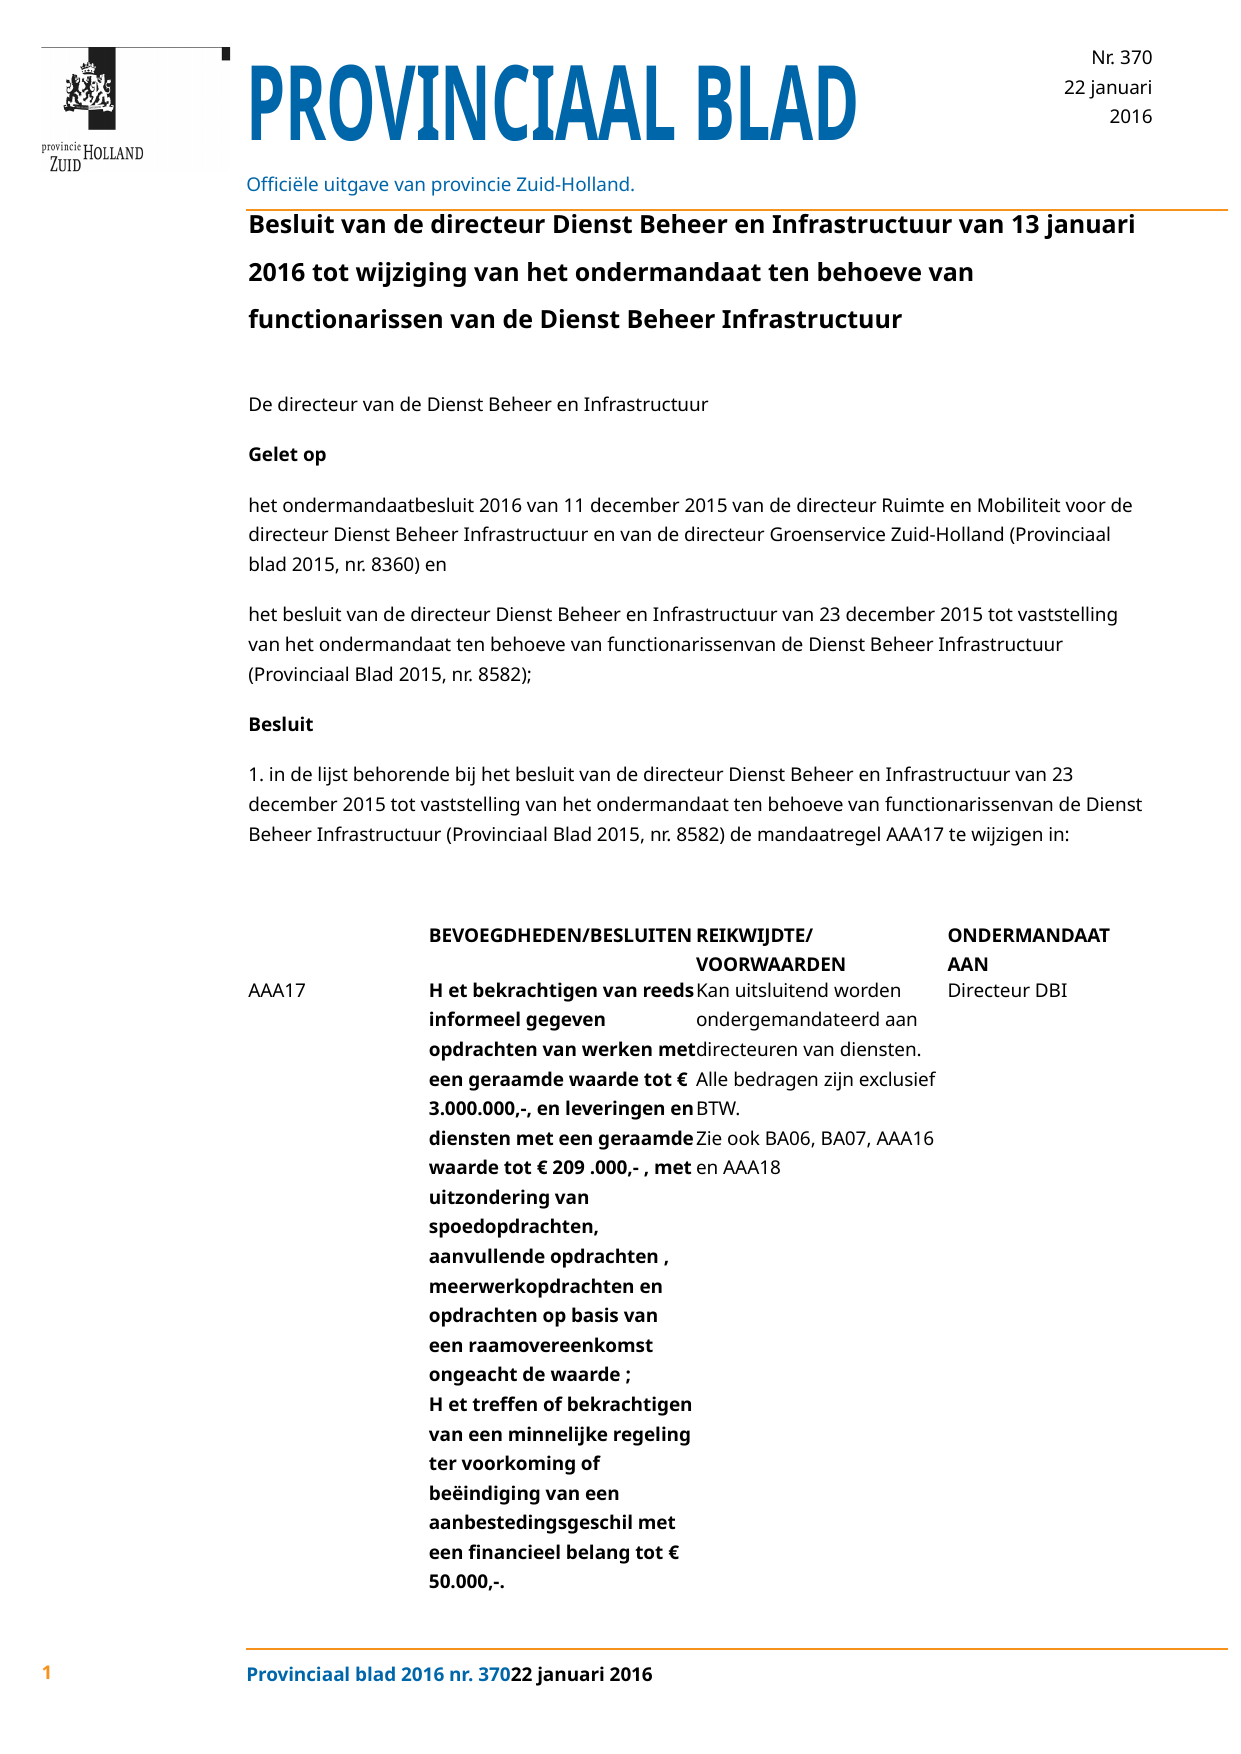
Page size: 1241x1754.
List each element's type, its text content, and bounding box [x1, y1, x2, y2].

table_header [248, 922, 429, 977]
table_cell H et bekrachtigen van reeds informeel gegeven opdrachten van werken met een geraamde waarde tot € 3.000.000,-, en leveringen en diensten met een geraamde waarde tot € 209 .000,- , met uitzondering van spoedopdrachten, aanvullende opdrachten , meerwerkopdrachten en opdrachten op basis van een raamovereenkomst ongeacht de waarde ; H et treffen of bekrachtigen van een minnelijke regeling ter voorkoming of beëindiging van een aanbestedingsgeschil met een financieel belang tot € 50.000,-. [429, 977, 696, 1594]
text het besluit van de directeur Dienst Beheer en Infrastructuur van 23 december 2015 tot vaststelling van het ondermandaat ten behoeve van functionarissenvan de Dienst Beheer Infrastructuur (Provinciaal Blad 2015, nr. 8582); [248, 602, 1152, 687]
table_cell Directeur DBI [947, 977, 1152, 1594]
table_header BEVOEGDHEDEN/BESLUITEN [429, 922, 696, 977]
text Besluit van de directeur Dienst Beheer en Infrastructuur van 13 januari 2016 tot wijziging van het ondermandaat ten behoeve van functionarissen van de Dienst Beheer Infrastructuur [248, 211, 1152, 336]
table_header ONDERMANDAAT AAN [947, 922, 1152, 977]
text het ondermandaatbesluit 2016 van 11 december 2015 van de directeur Ruimte en Mobiliteit voor de directeur Dienst Beheer Infrastructuur en van de directeur Groenservice Zuid-Holland (Provinciaal blad 2015, nr. 8360) en [248, 492, 1152, 577]
text Besluit [248, 711, 1152, 737]
table_header REIKWIJDTE/ VOORWAARDEN [696, 922, 947, 977]
picture [41, 47, 231, 172]
table_cell Kan uitsluitend worden ondergemandateerd aan directeuren van diensten. Alle bedragen zijn exclusief BTW. Zie ook BA06, BA07, AAA16 en AAA18 [696, 977, 947, 1594]
text Gelet op [248, 442, 1152, 467]
text 1. in de lijst behorende bij het besluit van de directeur Dienst Beheer en Infrastructuur van 23 december 2015 tot vaststelling van het ondermandaat ten behoeve van functionarissenvan de Dienst Beheer Infrastructuur (Provinciaal Blad 2015, nr. 8582) de mandaatregel AAA17 te wijzigen in: [248, 762, 1152, 847]
text De directeur van de Dienst Beheer en Infrastructuur [248, 391, 1152, 417]
table_cell AAA17 [248, 977, 429, 1594]
